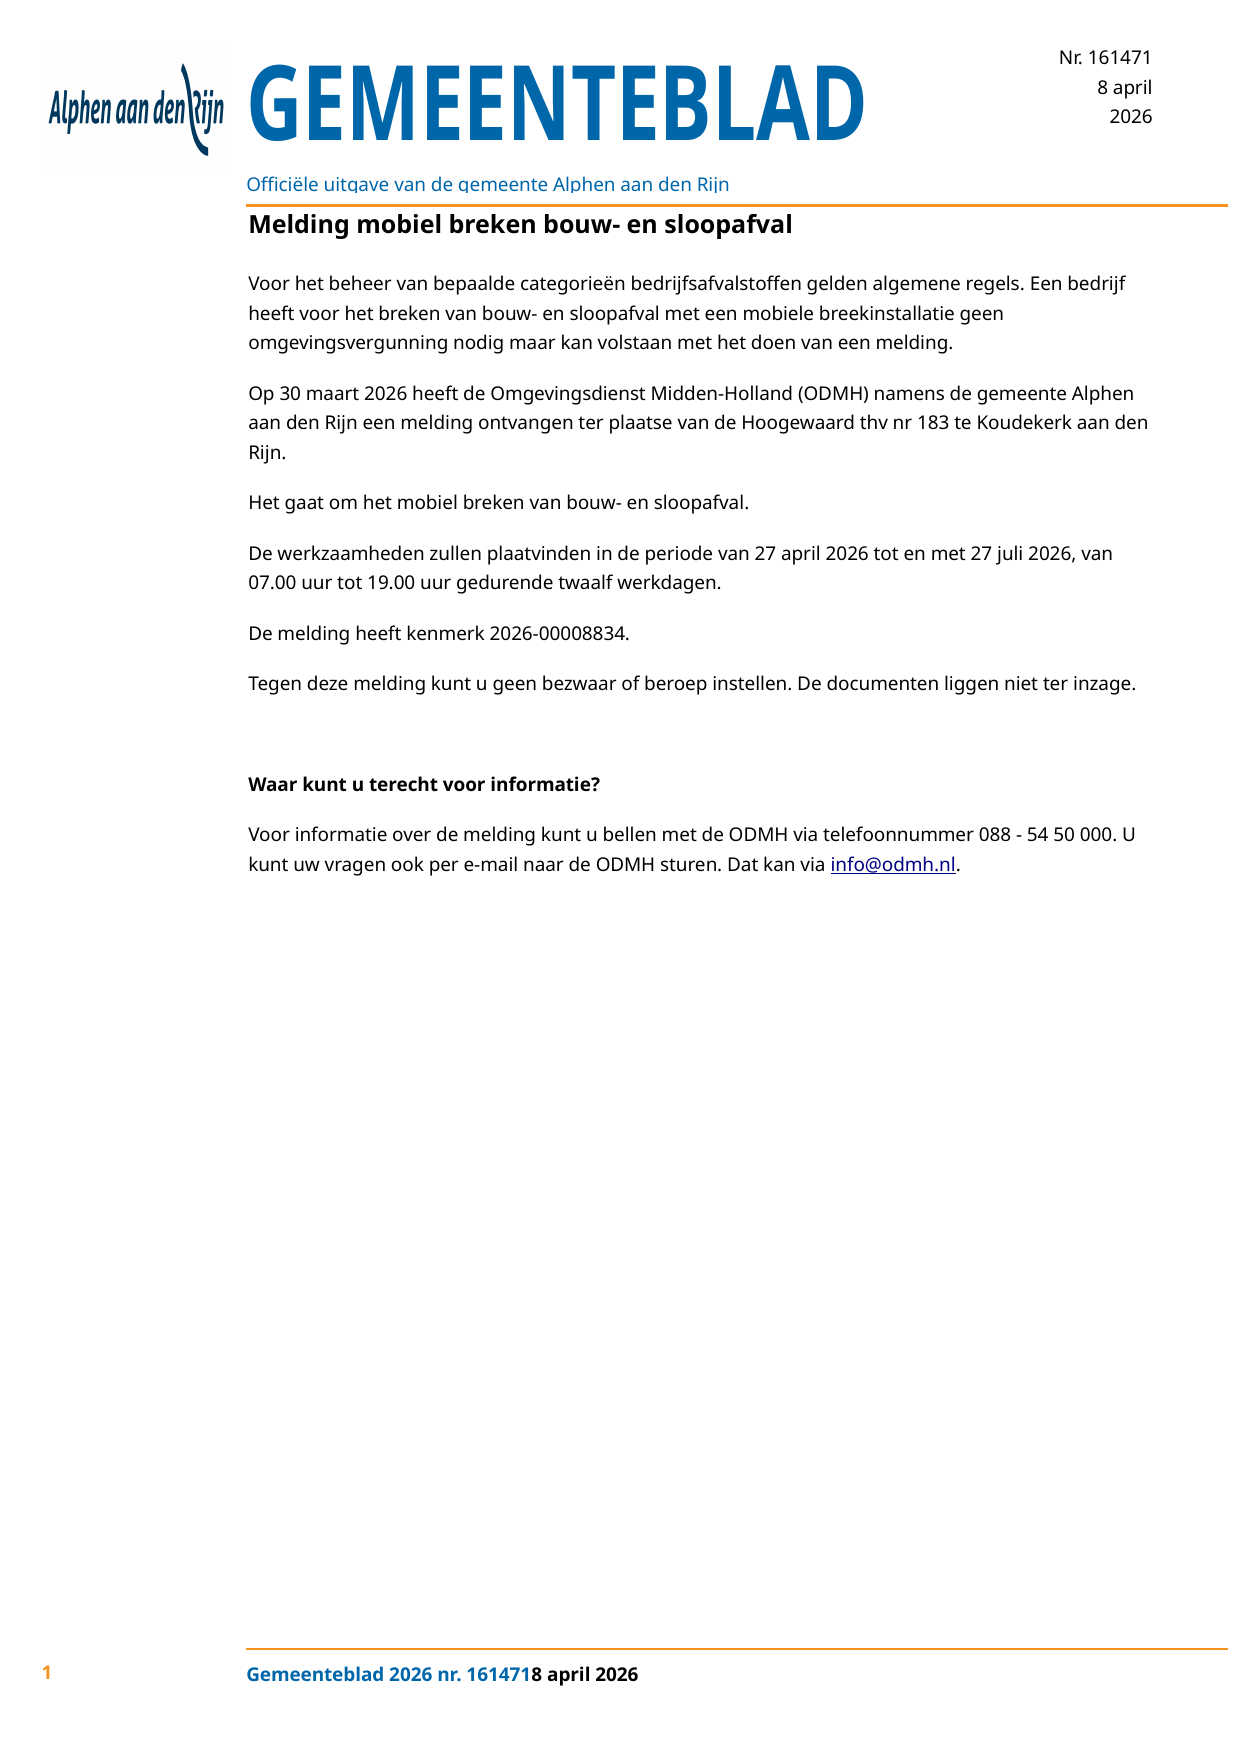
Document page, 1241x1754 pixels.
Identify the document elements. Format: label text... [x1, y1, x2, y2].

text Het gaat om het mobiel breken van bouw- en sloopafval. [248, 489, 1152, 515]
text Waar kunt u terecht voor informatie? [248, 771, 1152, 797]
text Voor informatie over de melding kunt u bellen met de ODMH via telefoonnummer 088 - 54 50 000. U kunt uw vragen ook per e-mail naar de ODMH sturen. Dat kan via info@odmh.nl. [248, 822, 1152, 877]
text De werkzaamheden zullen plaatvinden in de periode van 27 april 2026 tot en met 27 juli 2026, van 07.00 uur tot 19.00 uur gedurende twaalf werkdagen. [248, 540, 1152, 595]
text Tegen deze melding kunt u geen bezwaar of beroep instellen. De documenten liggen niet ter inzage. [248, 670, 1152, 696]
text Melding mobiel breken bouw- en sloopafval [248, 207, 1152, 241]
text Op 30 maart 2026 heeft de Omgevingsdienst Midden-Holland (ODMH) namens de gemeente Alphen aan den Rijn een melding ontvangen ter plaatse van de Hoogewaard thv nr 183 te Koudekerk aan den Rijn. [248, 380, 1152, 465]
text De melding heeft kenmerk 2026-00008834. [248, 620, 1152, 646]
text Voor het beheer van bepaalde categorieën bedrijfsafvalstoffen gelden algemene regels. Een bedrijf heeft voor het breken van bouw- en sloopafval met een mobiele breekinstallatie geen omgevingsvergunning nodig maar kan volstaan met het doen van een melding. [248, 270, 1152, 355]
picture [41, 47, 231, 172]
